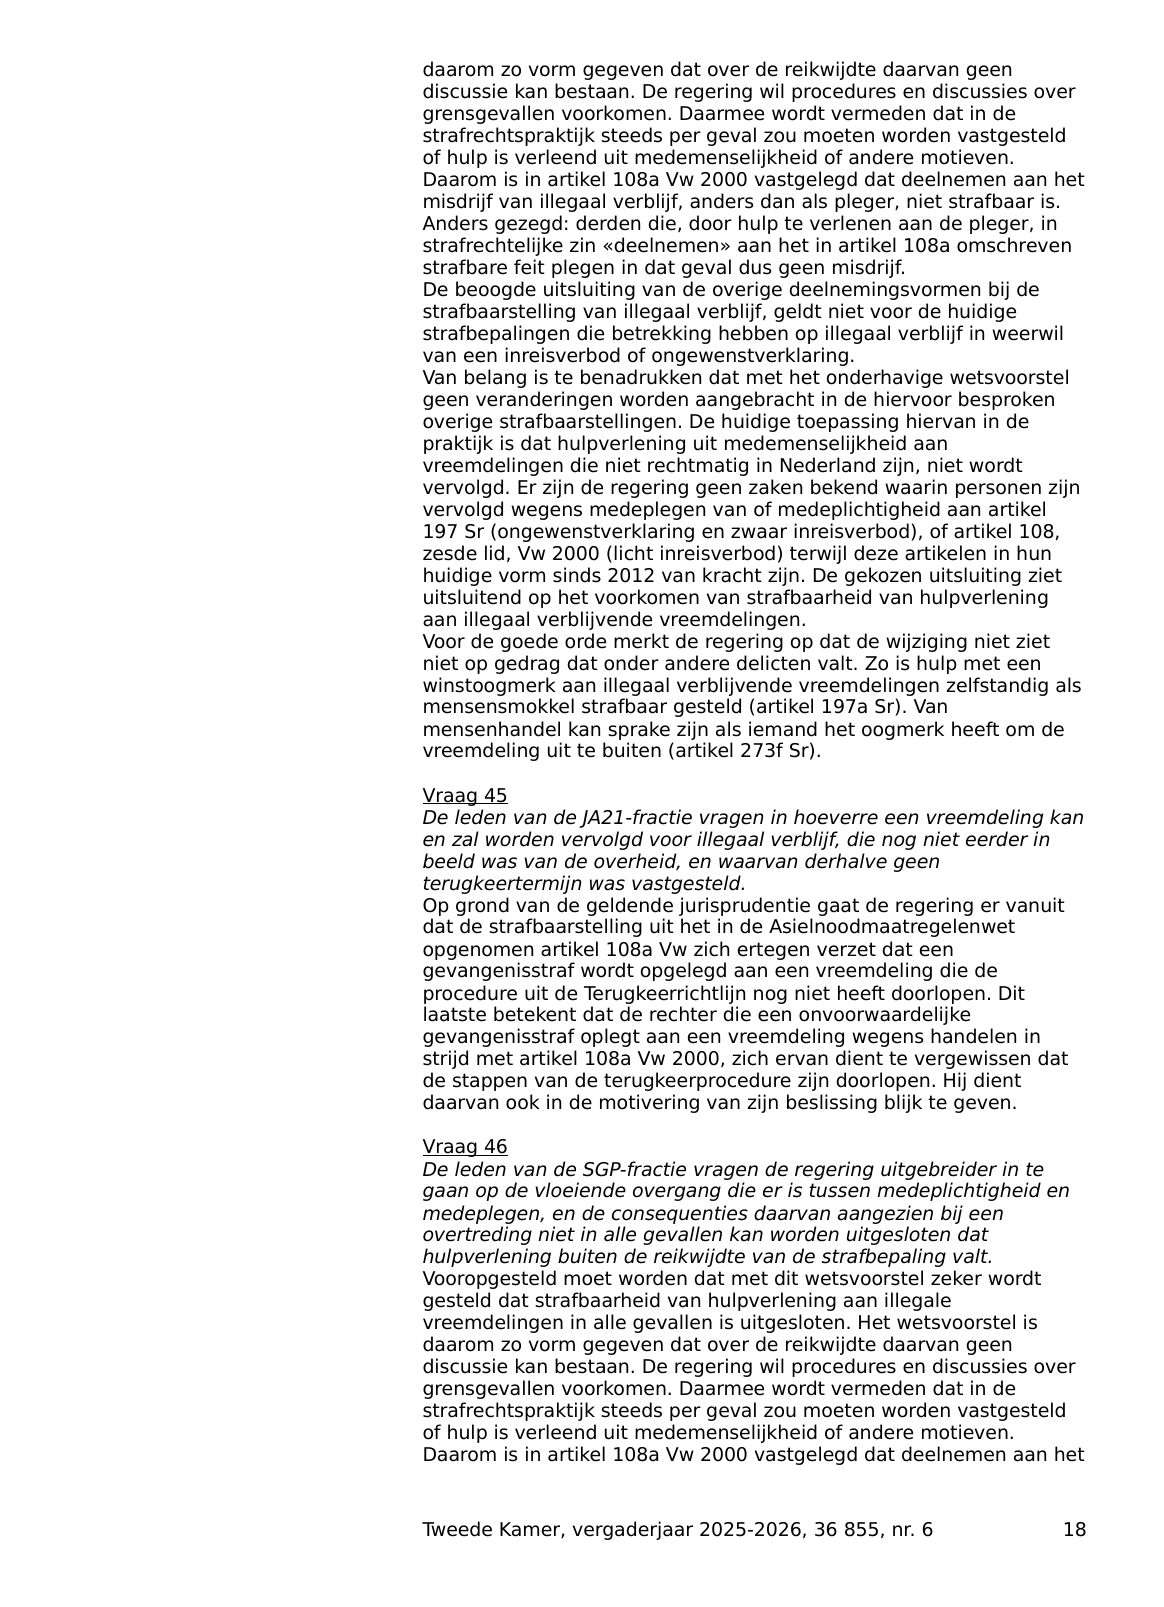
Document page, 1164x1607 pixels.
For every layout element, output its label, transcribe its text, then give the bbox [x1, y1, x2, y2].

text Op grond van de geldende jurisprudentie gaat de regering er vanuit dat de strafbaarstelling uit het in de Asielnoodmaatregelenwet opgenomen artikel 108a Vw zich ertegen verzet dat een gevangenisstraf wordt opgelegd aan een vreemdeling die de procedure uit de Terugkeerrichtlijn nog niet heeft doorlopen. Dit laatste betekent dat de rechter die een onvoorwaardelijke gevangenisstraf oplegt aan een vreemdeling wegens handelen in strijd met artikel 108a Vw 2000, zich ervan dient te vergewissen dat de stappen van de terugkeerprocedure zijn doorlopen. Hij dient daarvan ook in de motivering van zijn beslissing blijk te geven. [422, 894, 1087, 1114]
text De beoogde uitsluiting van de overige deelnemingsvormen bij de strafbaarstelling van illegaal verblijf, geldt niet voor de huidige strafbepalingen die betrekking hebben op illegaal verblijf in weerwil van een inreisverbod of ongewenstverklaring. [422, 279, 1087, 367]
text daarom zo vorm gegeven dat over de reikwijdte daarvan geen discussie kan bestaan. De regering wil procedures en discussies over grensgevallen voorkomen. Daarmee wordt vermeden dat in de strafrechtspraktijk steeds per geval zou moeten worden vastgesteld of hulp is verleend uit medemenselijkheid of andere motieven. Daarom is in artikel 108a Vw 2000 vastgelegd dat deelnemen aan het misdrijf van illegaal verblijf, anders dan als pleger, niet strafbaar is. Anders gezegd: derden die, door hulp te verlenen aan de pleger, in strafrechtelijke zin «deelnemen» aan het in artikel 108a omschreven strafbare feit plegen in dat geval dus geen misdrijf. [422, 59, 1087, 279]
text Vooropgesteld moet worden dat met dit wetsvoorstel zeker wordt gesteld dat strafbaarheid van hulpverlening aan illegale vreemdelingen in alle gevallen is uitgesloten. Het wetsvoorstel is daarom zo vorm gegeven dat over de reikwijdte daarvan geen discussie kan bestaan. De regering wil procedures en discussies over grensgevallen voorkomen. Daarmee wordt vermeden dat in de strafrechtspraktijk steeds per geval zou moeten worden vastgesteld of hulp is verleend uit medemenselijkheid of andere motieven. Daarom is in artikel 108a Vw 2000 vastgelegd dat deelnemen aan het [422, 1268, 1087, 1466]
text Vraag 45 [422, 784, 1087, 807]
text Voor de goede orde merkt de regering op dat de wijziging niet ziet niet op gedrag dat onder andere delicten valt. Zo is hulp met een winstoogmerk aan illegaal verblijvende vreemdelingen zelfstandig als mensensmokkel strafbaar gesteld (artikel 197a Sr). Van mensenhandel kan sprake zijn als iemand het oogmerk heeft om de vreemdeling uit te buiten (artikel 273f Sr). [422, 631, 1087, 762]
text Vraag 46 [422, 1136, 1087, 1158]
text De leden van de SGP-fractie vragen de regering uitgebreider in te gaan op de vloeiende overgang die er is tussen medeplichtigheid en medeplegen, en de consequenties daarvan aangezien bij een overtreding niet in alle gevallen kan worden uitgesloten dat hulpverlening buiten de reikwijdte van de strafbepaling valt. [422, 1158, 1087, 1268]
text De leden van de JA21-fractie vragen in hoeverre een vreemdeling kan en zal worden vervolgd voor illegaal verblijf, die nog niet eerder in beeld was van de overheid, en waarvan derhalve geen terugkeertermijn was vastgesteld. [422, 807, 1087, 894]
text Van belang is te benadrukken dat met het onderhavige wetsvoorstel geen veranderingen worden aangebracht in de hiervoor besproken overige strafbaarstellingen. De huidige toepassing hiervan in de praktijk is dat hulpverlening uit medemenselijkheid aan vreemdelingen die niet rechtmatig in Nederland zijn, niet wordt vervolgd. Er zijn de regering geen zaken bekend waarin personen zijn vervolgd wegens medeplegen van of medeplichtigheid aan artikel 197 Sr (ongewenstverklaring en zwaar inreisverbod), of artikel 108, zesde lid, Vw 2000 (licht inreisverbod) terwijl deze artikelen in hun huidige vorm sinds 2012 van kracht zijn. De gekozen uitsluiting ziet uitsluitend op het voorkomen van strafbaarheid van hulpverlening aan illegaal verblijvende vreemdelingen. [422, 367, 1087, 631]
